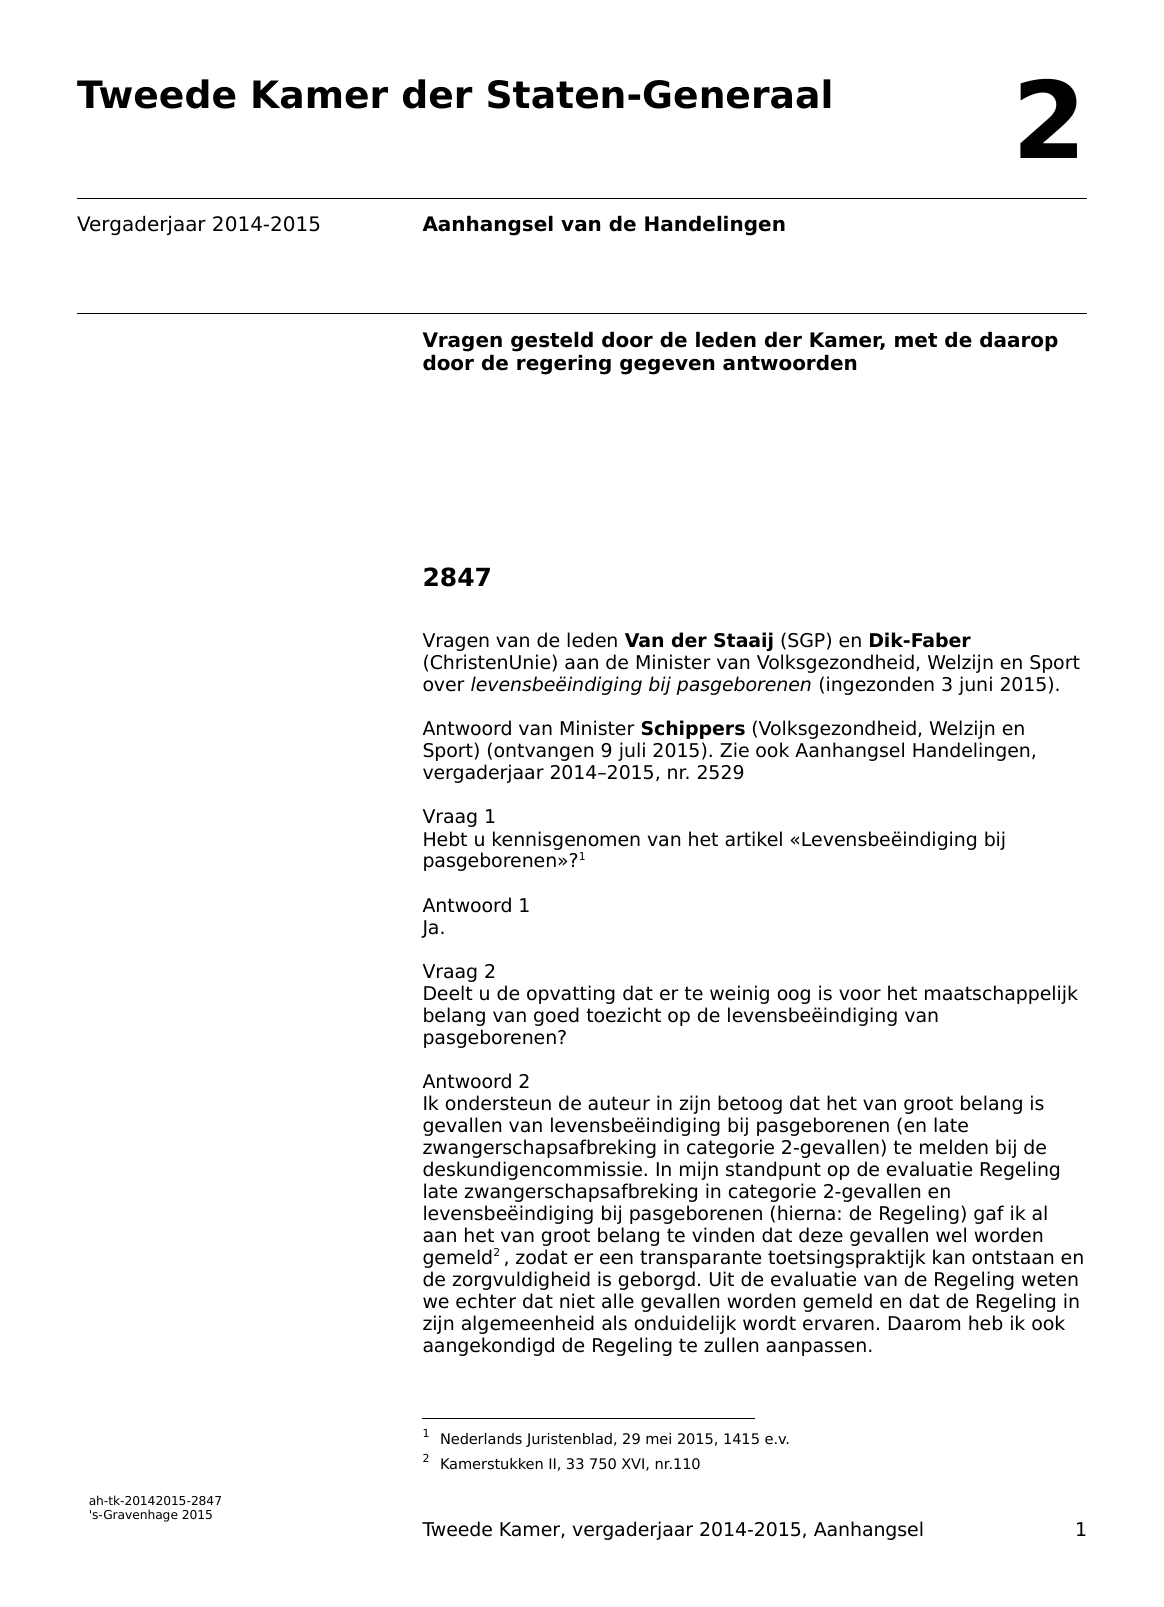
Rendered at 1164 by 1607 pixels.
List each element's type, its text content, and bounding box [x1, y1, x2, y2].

table_header Tweede Kamer der Staten-Generaal [77, 59, 886, 198]
text Vragen van de leden Van der Staaij (SGP) en Dik-Faber (ChristenUnie) aan de Minister van Volksgezondheid, Welzijn en Sport over levensbeëindiging bij pasgeborenen (ingezonden 3 juni 2015). [422, 630, 1087, 696]
text 2847 [422, 563, 1087, 592]
text ah-tk-20142015-2847 [88, 1494, 323, 1508]
text Vraag 2 [422, 961, 1087, 983]
table_cell [77, 314, 422, 375]
text Antwoord van Minister Schippers (Volksgezondheid, Welzijn en Sport) (ontvangen 9 juli 2015). Zie ook Aanhangsel Handelingen, vergaderjaar 2014–2015, nr. 2529 [422, 718, 1087, 784]
text Ja. [422, 917, 1087, 938]
table_header 2 [886, 59, 1087, 198]
text Deelt u de opvatting dat er te weinig oog is voor het maatschappelijk belang van goed toezicht op de levensbeëindiging van pasgeborenen? [422, 983, 1087, 1049]
text Nederlands Juristenblad, 29 mei 2015, 1415 e.v. [422, 1427, 1087, 1449]
table_cell Vragen gesteld door de leden der Kamer, met de daarop door de regering gegeven antwoorden [422, 314, 1087, 375]
text Kamerstukken II, 33 750 XVI, nr.110 [422, 1452, 1087, 1474]
text 's-Gravenhage 2015 [88, 1508, 323, 1522]
text Hebt u kennisgenomen van het artikel «Levensbeëindiging bij pasgeborenen»? [422, 828, 1087, 872]
text Antwoord 1 [422, 894, 1087, 917]
table_cell Aanhangsel van de Handelingen [422, 199, 1087, 313]
text Ik ondersteun de auteur in zijn betoog dat het van groot belang is gevallen van levensbeëindiging bij pasgeborenen (en late zwangerschapsafbreking in categorie 2-gevallen) te melden bij de deskundigencommissie. In mijn standpunt op de evaluatie Regeling late zwangerschapsafbreking in categorie 2-gevallen en levensbeëindiging bij pasgeborenen (hierna: de Regeling) gaf ik al aan het van groot belang te vinden dat deze gevallen wel worden gemeld, zodat er een transparante toetsingspraktijk kan ontstaan en de zorgvuldigheid is geborgd. Uit de evaluatie van de Regeling weten we echter dat niet alle gevallen worden gemeld en dat de Regeling in zijn algemeenheid als onduidelijk wordt ervaren. Daarom heb ik ook aangekondigd de Regeling te zullen aanpassen. [422, 1093, 1087, 1357]
text Vraag 1 [422, 806, 1087, 828]
text Antwoord 2 [422, 1071, 1087, 1093]
table_cell Vergaderjaar 2014-2015 [77, 199, 422, 313]
